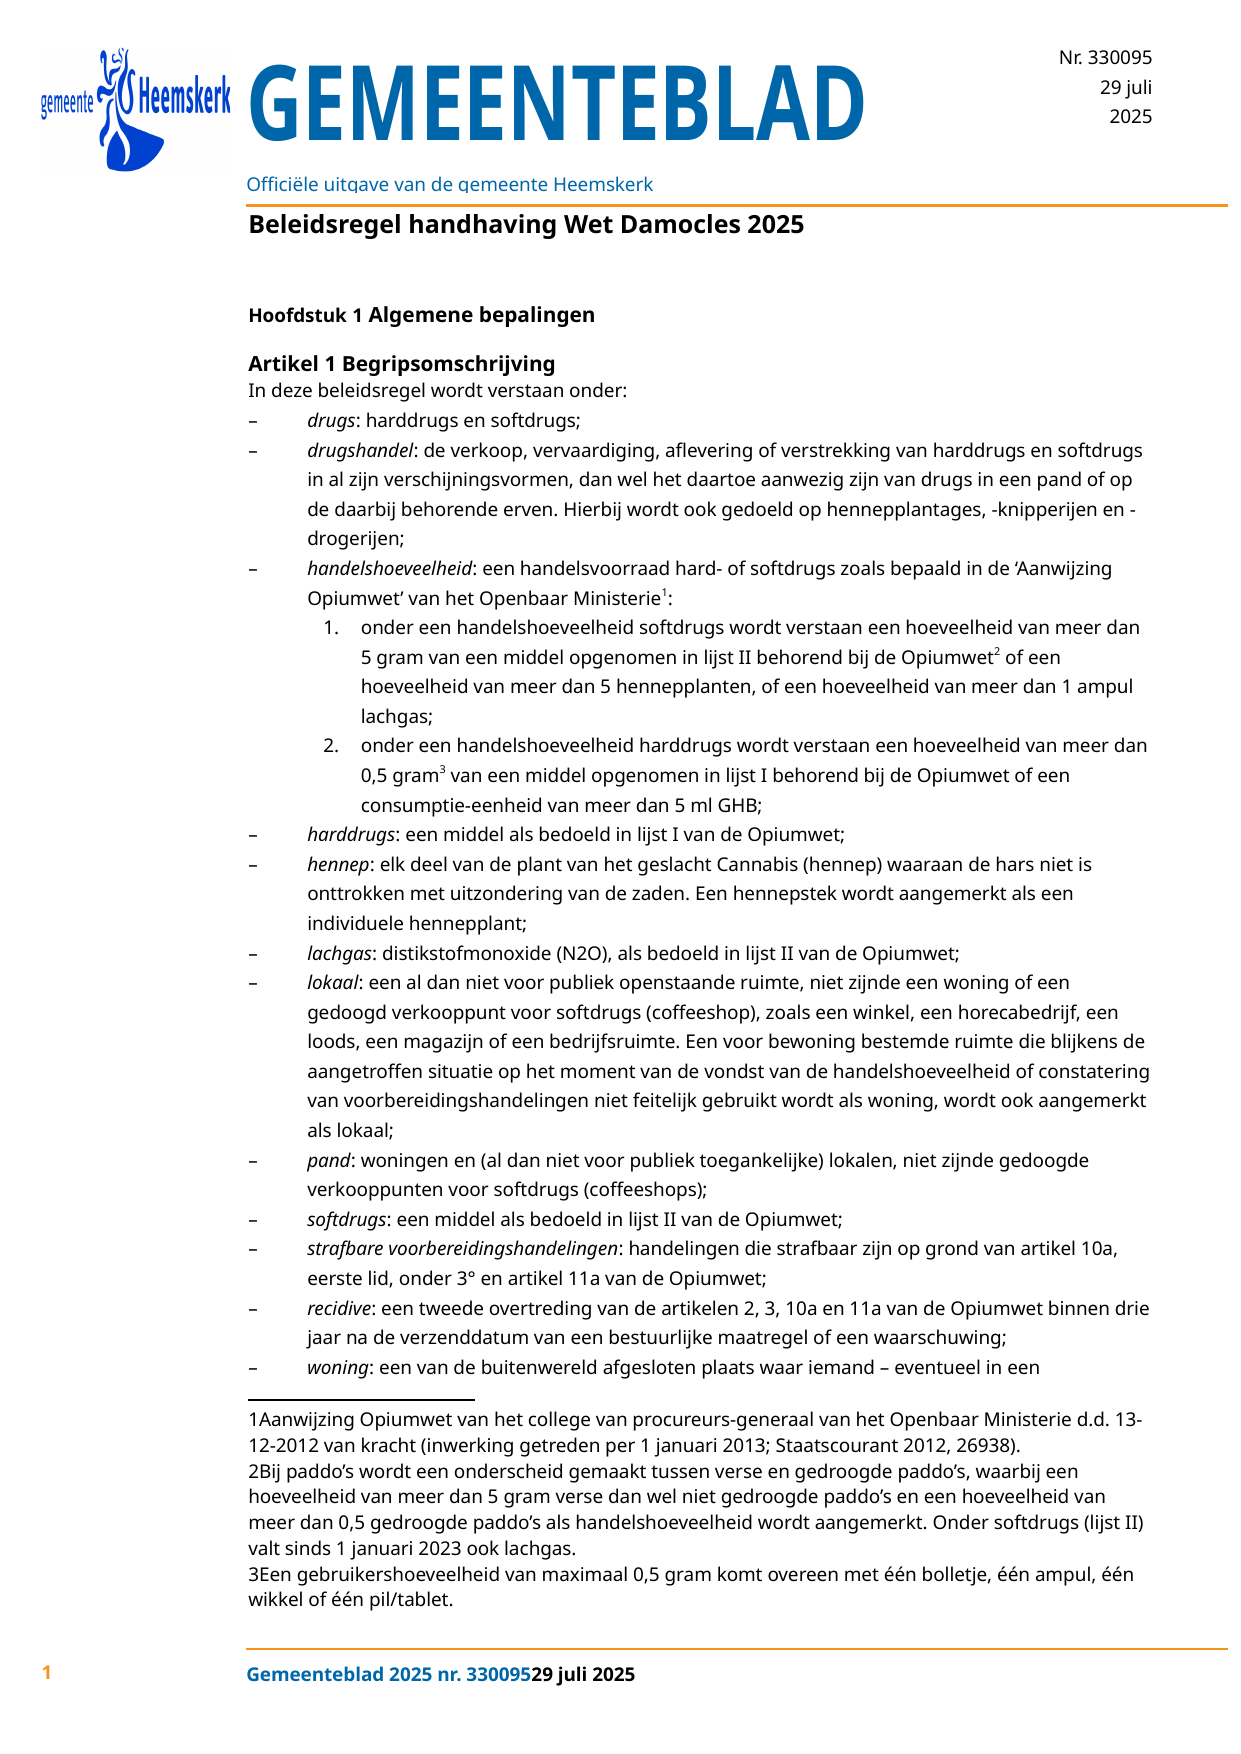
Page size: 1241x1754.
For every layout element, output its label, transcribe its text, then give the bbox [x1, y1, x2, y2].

text Hoofdstuk 1 Algemene bepalingen [248, 300, 1152, 328]
list recidive: een tweede overtreding van de artikelen 2, 3, 10a en 11a van de Opiumwet binnen drie jaar na de verzenddatum van een bestuurlijke maatregel of een waarschuwing; [248, 1295, 1152, 1350]
list pand: woningen en (al dan niet voor publiek toegankelijke) lokalen, niet zijnde gedoogde verkooppunten voor softdrugs (coffeeshops); [248, 1147, 1152, 1202]
list strafbare voorbereidingshandelingen: handelingen die strafbaar zijn op grond van artikel 10a, eerste lid, onder 3° en artikel 11a van de Opiumwet; [248, 1236, 1152, 1291]
text In deze beleidsregel wordt verstaan onder: [248, 378, 1152, 403]
list drugs: harddrugs en softdrugs; [248, 407, 1152, 433]
list softdrugs: een middel als bedoeld in lijst II van de Opiumwet; [248, 1206, 1152, 1232]
list onder een handelshoeveelheid softdrugs wordt verstaan een hoeveelheid van meer dan 5 gram van een middel opgenomen in lijst II behorend bij de Opiumwet of een hoeveelheid van meer dan 5 hennepplanten, of een hoeveelheid van meer dan 1 ampul lachgas; [323, 614, 1152, 729]
list onder een handelshoeveelheid harddrugs wordt verstaan een hoeveelheid van meer dan 0,5 gram van een middel opgenomen in lijst I behorend bij de Opiumwet of een consumptie-eenheid van meer dan 5 ml GHB; [323, 733, 1152, 817]
list Bij paddo’s wordt een onderscheid gemaakt tussen verse en gedroogde paddo’s, waarbij een hoeveelheid van meer dan 5 gram verse dan wel niet gedroogde paddo’s en een hoeveelheid van meer dan 0,5 gedroogde paddo’s als handelshoeveelheid wordt aangemerkt. Onder softdrugs (lijst II) valt sinds 1 januari 2023 ook lachgas. [248, 1458, 1152, 1561]
list hennep: elk deel van de plant van het geslacht Cannabis (hennep) waaraan de hars niet is onttrokken met uitzondering van de zaden. Een hennepstek wordt aangemerkt als een individuele hennepplant; [248, 851, 1152, 936]
list lokaal: een al dan niet voor publiek openstaande ruimte, niet zijnde een woning of een gedoogd verkooppunt voor softdrugs (coffeeshop), zoals een winkel, een horecabedrijf, een loods, een magazijn of een bedrijfsruimte. Een voor bewoning bestemde ruimte die blijkens de aangetroffen situatie op het moment van de vondst van de handelshoeveelheid of constatering van voorbereidingshandelingen niet feitelijk gebruikt wordt als woning, wordt ook aangemerkt als lokaal; [248, 969, 1152, 1143]
list Een gebruikershoeveelheid van maximaal 0,5 gram komt overeen met één bolletje, één ampul, één wikkel of één pil/tablet. [248, 1561, 1152, 1612]
list handelshoeveelheid: een handelsvoorraad hard- of softdrugs zoals bepaald in de ‘Aanwijzing Opiumwet’ van het Openbaar Ministerie: [248, 555, 1152, 610]
list Aanwijzing Opiumwet van het college van procureurs-generaal van het Openbaar Ministerie d.d. 13-12-2012 van kracht (inwerking getreden per 1 januari 2013; Staatscourant 2012, 26938). [248, 1406, 1152, 1458]
text Artikel 1 Begripsomschrijving [248, 349, 1152, 378]
picture [41, 47, 231, 172]
list lachgas: distikstofmonoxide (N2O), als bedoeld in lijst II van de Opiumwet; [248, 940, 1152, 965]
text Beleidsregel handhaving Wet Damocles 2025 [248, 207, 1152, 241]
list drugshandel: de verkoop, vervaardiging, aflevering of verstrekking van harddrugs en softdrugs in al zijn verschijningsvormen, dan wel het daartoe aanwezig zijn van drugs in een pand of op de daarbij behorende erven. Hierbij wordt ook gedoeld op hennepplantages, -knipperijen en -drogerijen; [248, 437, 1152, 551]
list harddrugs: een middel als bedoeld in lijst I van de Opiumwet; [248, 821, 1152, 847]
list woning: een van de buitenwereld afgesloten plaats waar iemand – eventueel in een [248, 1354, 1152, 1379]
